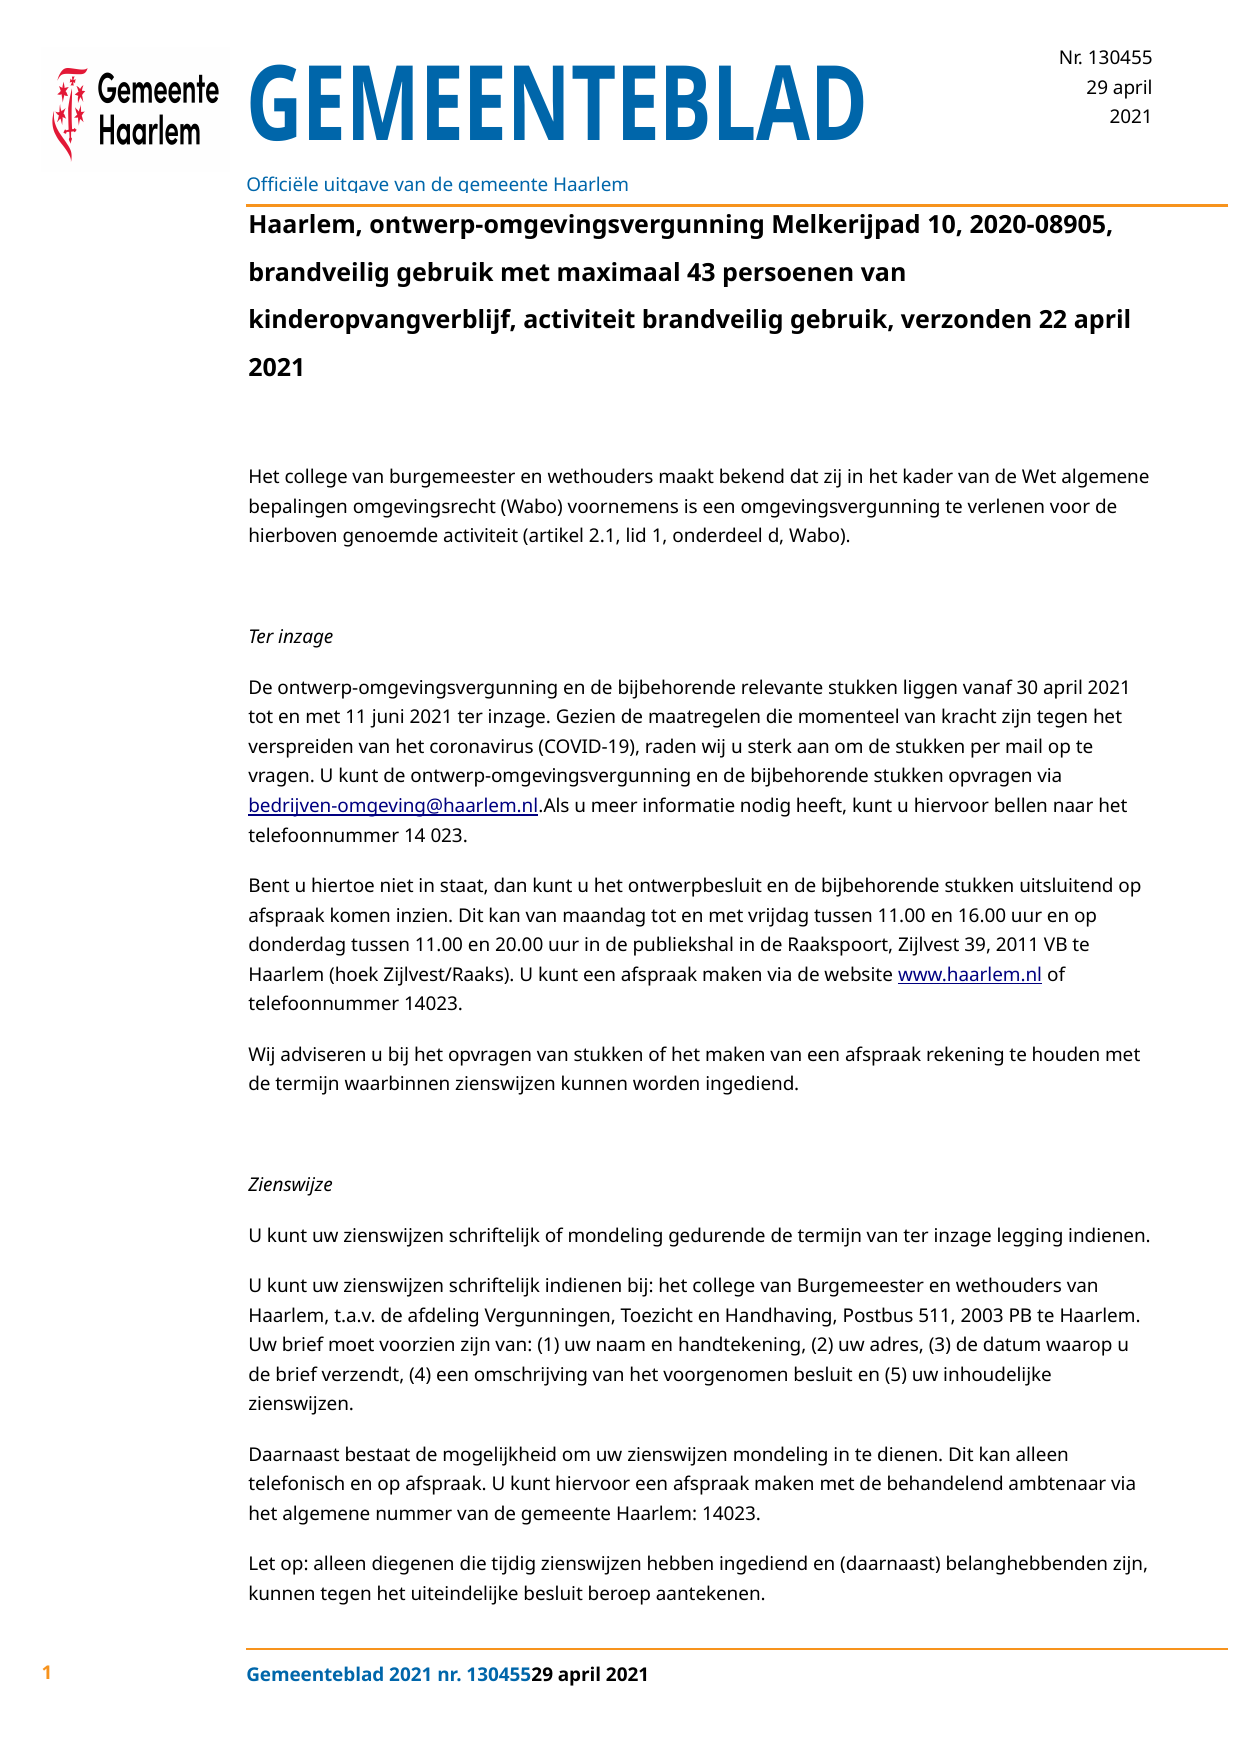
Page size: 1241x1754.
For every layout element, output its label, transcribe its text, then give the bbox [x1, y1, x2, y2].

picture [41, 47, 231, 172]
text U kunt uw zienswijzen schriftelijk indienen bij: het college van Burgemeester en wethouders van Haarlem, t.a.v. de afdeling Vergunningen, Toezicht en Handhaving, Postbus 511, 2003 PB te Haarlem. Uw brief moet voorzien zijn van: (1) uw naam en handtekening, (2) uw adres, (3) de datum waarop u de brief verzendt, (4) een omschrijving van het voorgenomen besluit en (5) uw inhoudelijke zienswijzen. [248, 1272, 1152, 1416]
text Ter inzage [248, 623, 1152, 649]
text Bent u hiertoe niet in staat, dan kunt u het ontwerpbesluit en de bijbehorende stukken uitsluitend op afspraak komen inzien. Dit kan van maandag tot en met vrijdag tussen 11.00 en 16.00 uur en op donderdag tussen 11.00 en 20.00 uur in de publiekshal in de Raakspoort, Zijlvest 39, 2011 VB te Haarlem (hoek Zijlvest/Raaks). U kunt een afspraak maken via de website www.haarlem.nl of telefoonnummer 14023. [248, 872, 1152, 1016]
text Haarlem, ontwerp-omgevingsvergunning Melkerijpad 10, 2020-08905, brandveilig gebruik met maximaal 43 persoenen van kinderopvangverblijf, activiteit brandveilig gebruik, verzonden 22 april 2021 [248, 207, 1152, 384]
text U kunt uw zienswijzen schriftelijk of mondeling gedurende de termijn van ter inzage legging indienen. [248, 1222, 1152, 1248]
text De ontwerp-omgevingsvergunning en de bijbehorende relevante stukken liggen vanaf 30 april 2021 tot en met 11 juni 2021 ter inzage. Gezien de maatregelen die momenteel van kracht zijn tegen het verspreiden van het coronavirus (COVID-19), raden wij u sterk aan om de stukken per mail op te vragen. U kunt de ontwerp-omgevingsvergunning en de bijbehorende stukken opvragen via bedrijven-omgeving@haarlem.nl.Als u meer informatie nodig heeft, kunt u hiervoor bellen naar het telefoonnummer 14 023. [248, 674, 1152, 848]
text Daarnaast bestaat de mogelijkheid om uw zienswijzen mondeling in te dienen. Dit kan alleen telefonisch en op afspraak. U kunt hiervoor een afspraak maken met de behandelend ambtenaar via het algemene nummer van de gemeente Haarlem: 14023. [248, 1441, 1152, 1526]
text Het college van burgemeester en wethouders maakt bekend dat zij in het kader van de Wet algemene bepalingen omgevingsrecht (Wabo) voornemens is een omgevingsvergunning te verlenen voor de hierboven genoemde activiteit (artikel 2.1, lid 1, onderdeel d, Wabo). [248, 463, 1152, 548]
text Zienswijze [248, 1171, 1152, 1197]
text Let op: alleen diegenen die tijdig zienswijzen hebben ingediend en (daarnaast) belanghebbenden zijn, kunnen tegen het uiteindelijke besluit beroep aantekenen. [248, 1551, 1152, 1606]
text Wij adviseren u bij het opvragen van stukken of het maken van een afspraak rekening te houden met de termijn waarbinnen zienswijzen kunnen worden ingediend. [248, 1041, 1152, 1096]
